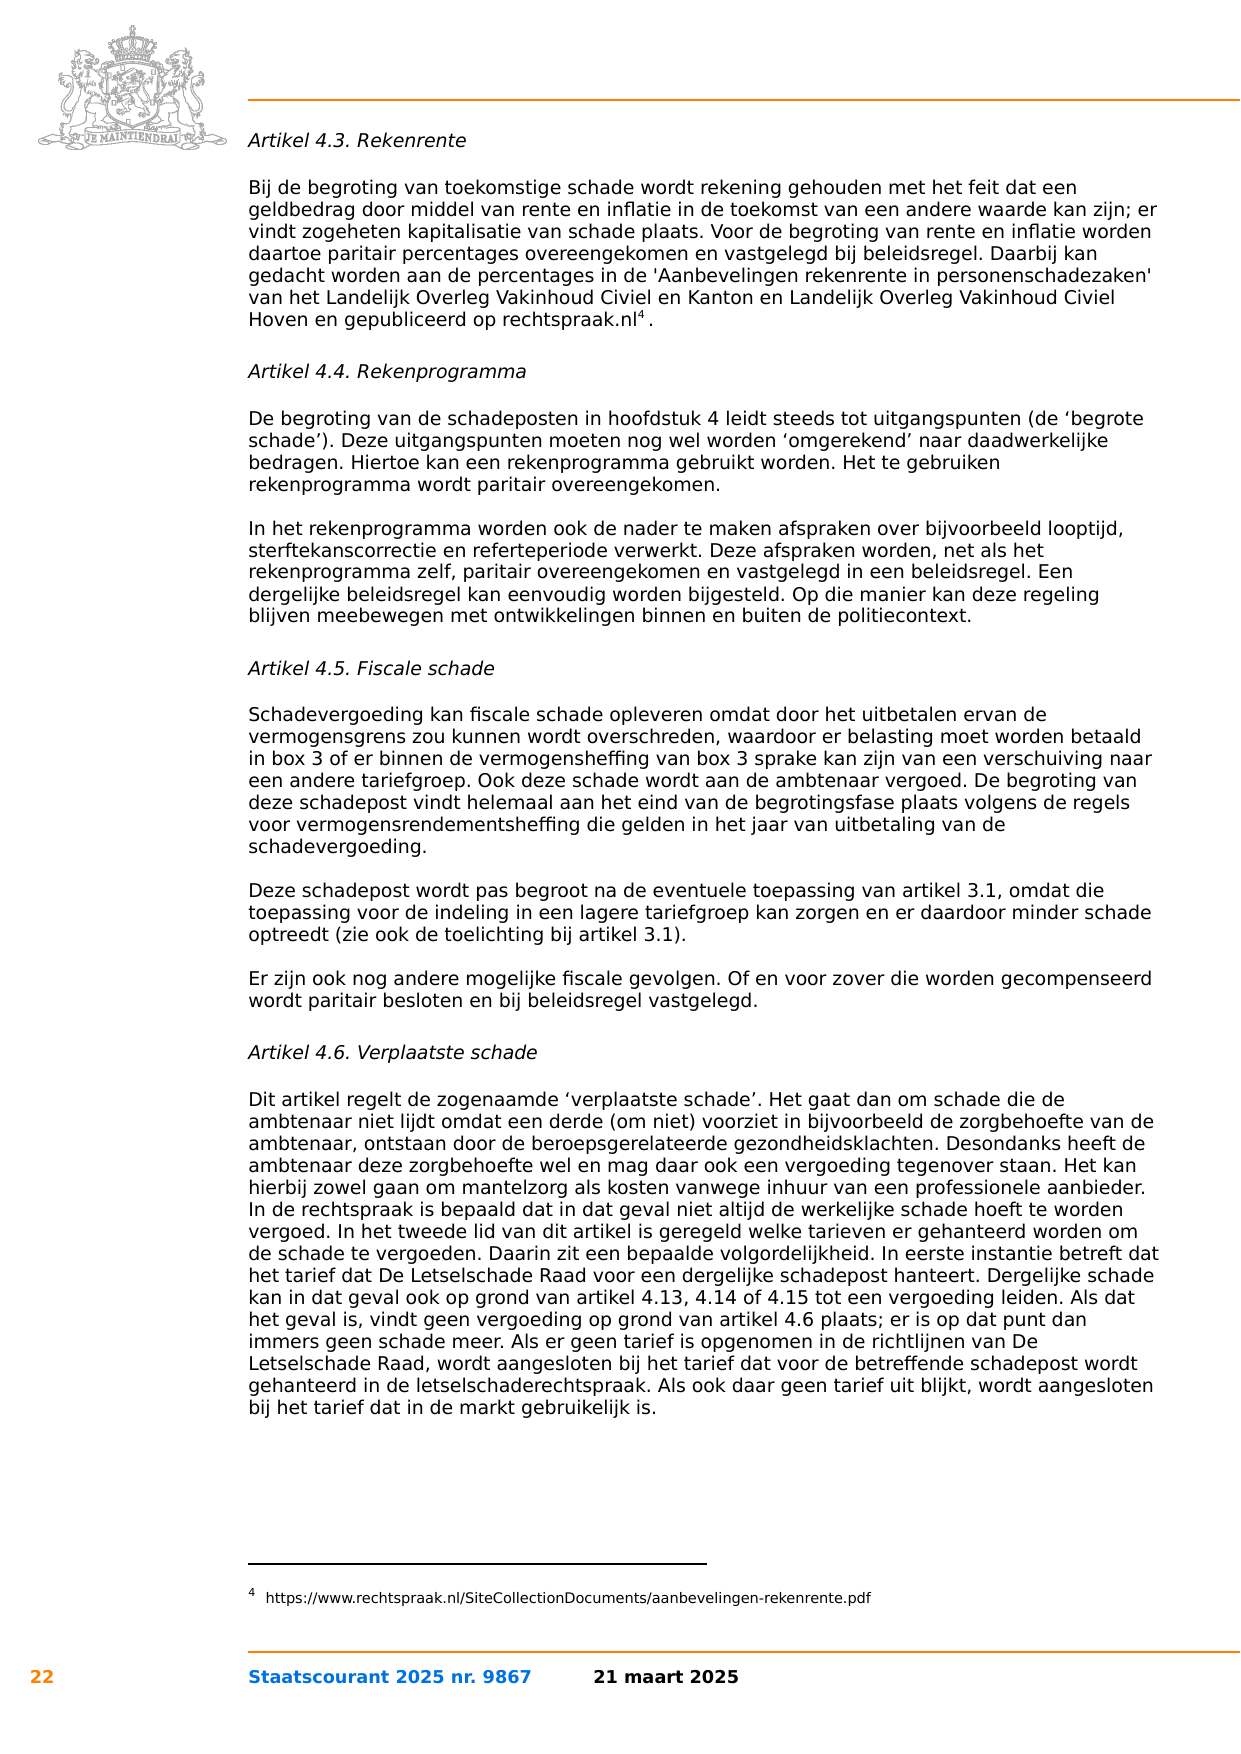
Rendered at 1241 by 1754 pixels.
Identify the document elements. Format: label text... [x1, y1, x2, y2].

text In het rekenprogramma worden ook de nader te maken afspraken over bijvoorbeeld looptijd, sterftekanscorrectie en referteperiode verwerkt. Deze afspraken worden, net als het rekenprogramma zelf, paritair overeengekomen en vastgelegd in een beleidsregel. Een dergelijke beleidsregel kan eenvoudig worden bijgesteld. Op die manier kan deze regeling blijven meebewegen met ontwikkelingen binnen en buiten de politiecontext. [248, 517, 1163, 627]
subtitle Artikel 4.5. Fiscale schade [248, 657, 1163, 679]
subtitle Artikel 4.6. Verplaatste schade [248, 1042, 1163, 1064]
text Er zijn ook nog andere mogelijke fiscale gevolgen. Of en voor zover die worden gecompenseerd wordt paritair besloten en bij beleidsregel vastgelegd. [248, 968, 1163, 1012]
text https://www.rechtspraak.nl/SiteCollectionDocuments/aanbevelingen-rekenrente.pdf [248, 1586, 1163, 1608]
text Schadevergoeding kan fiscale schade opleveren omdat door het uitbetalen ervan de vermogensgrens zou kunnen wordt overschreden, waardoor er belasting moet worden betaald in box 3 of er binnen de vermogensheffing van box 3 sprake kan zijn van een verschuiving naar een andere tariefgroep. Ook deze schade wordt aan de ambtenaar vergoed. De begroting van deze schadepost vindt helemaal aan het eind van de begrotingsfase plaats volgens de regels voor vermogensrendementsheffing die gelden in het jaar van uitbetaling van de schadevergoeding. [248, 704, 1163, 858]
text Bij de begroting van toekomstige schade wordt rekening gehouden met het feit dat een geldbedrag door middel van rente en inflatie in de toekomst van een andere waarde kan zijn; er vindt zogeheten kapitalisatie van schade plaats. Voor de begroting van rente en inflatie worden daartoe paritair percentages overeengekomen en vastgelegd bij beleidsregel. Daarbij kan gedacht worden aan de percentages in de 'Aanbevelingen rekenrente in personenschadezaken' van het Landelijk Overleg Vakinhoud Civiel en Kanton en Landelijk Overleg Vakinhoud Civiel Hoven en gepubliceerd op rechtspraak.nl. [248, 177, 1163, 331]
text Deze schadepost wordt pas begroot na de eventuele toepassing van artikel 3.1, omdat die toepassing voor de indeling in een lagere tariefgroep kan zorgen en er daardoor minder schade optreedt (zie ook de toelichting bij artikel 3.1). [248, 880, 1163, 946]
picture [38, 25, 227, 150]
subtitle Artikel 4.4. Rekenprogramma [248, 361, 1163, 383]
text Dit artikel regelt de zogenaamde ‘verplaatste schade’. Het gaat dan om schade die de ambtenaar niet lijdt omdat een derde (om niet) voorziet in bijvoorbeeld de zorgbehoefte van de ambtenaar, ontstaan door de beroepsgerelateerde gezondheidsklachten. Desondanks heeft de ambtenaar deze zorgbehoefte wel en mag daar ook een vergoeding tegenover staan. Het kan hierbij zowel gaan om mantelzorg als kosten vanwege inhuur van een professionele aanbieder. In de rechtspraak is bepaald dat in dat geval niet altijd de werkelijke schade hoeft te worden vergoed. In het tweede lid van dit artikel is geregeld welke tarieven er gehanteerd worden om de schade te vergoeden. Daarin zit een bepaalde volgordelijkheid. In eerste instantie betreft dat het tarief dat De Letselschade Raad voor een dergelijke schadepost hanteert. Dergelijke schade kan in dat geval ook op grond van artikel 4.13, 4.14 of 4.15 tot een vergoeding leiden. Als dat het geval is, vindt geen vergoeding op grond van artikel 4.6 plaats; er is op dat punt dan immers geen schade meer. Als er geen tarief is opgenomen in de richtlijnen van De Letselschade Raad, wordt aangesloten bij het tarief dat voor de betreffende schadepost wordt gehanteerd in de letselschaderechtspraak. Als ook daar geen tarief uit blijkt, wordt aangesloten bij het tarief dat in de markt gebruikelijk is. [248, 1089, 1163, 1418]
subtitle Artikel 4.3. Rekenrente [248, 130, 1163, 152]
text De begroting van de schadeposten in hoofdstuk 4 leidt steeds tot uitgangspunten (de ‘begrote schade’). Deze uitgangspunten moeten nog wel worden ‘omgerekend’ naar daadwerkelijke bedragen. Hiertoe kan een rekenprogramma gebruikt worden. Het te gebruiken rekenprogramma wordt paritair overeengekomen. [248, 408, 1163, 496]
